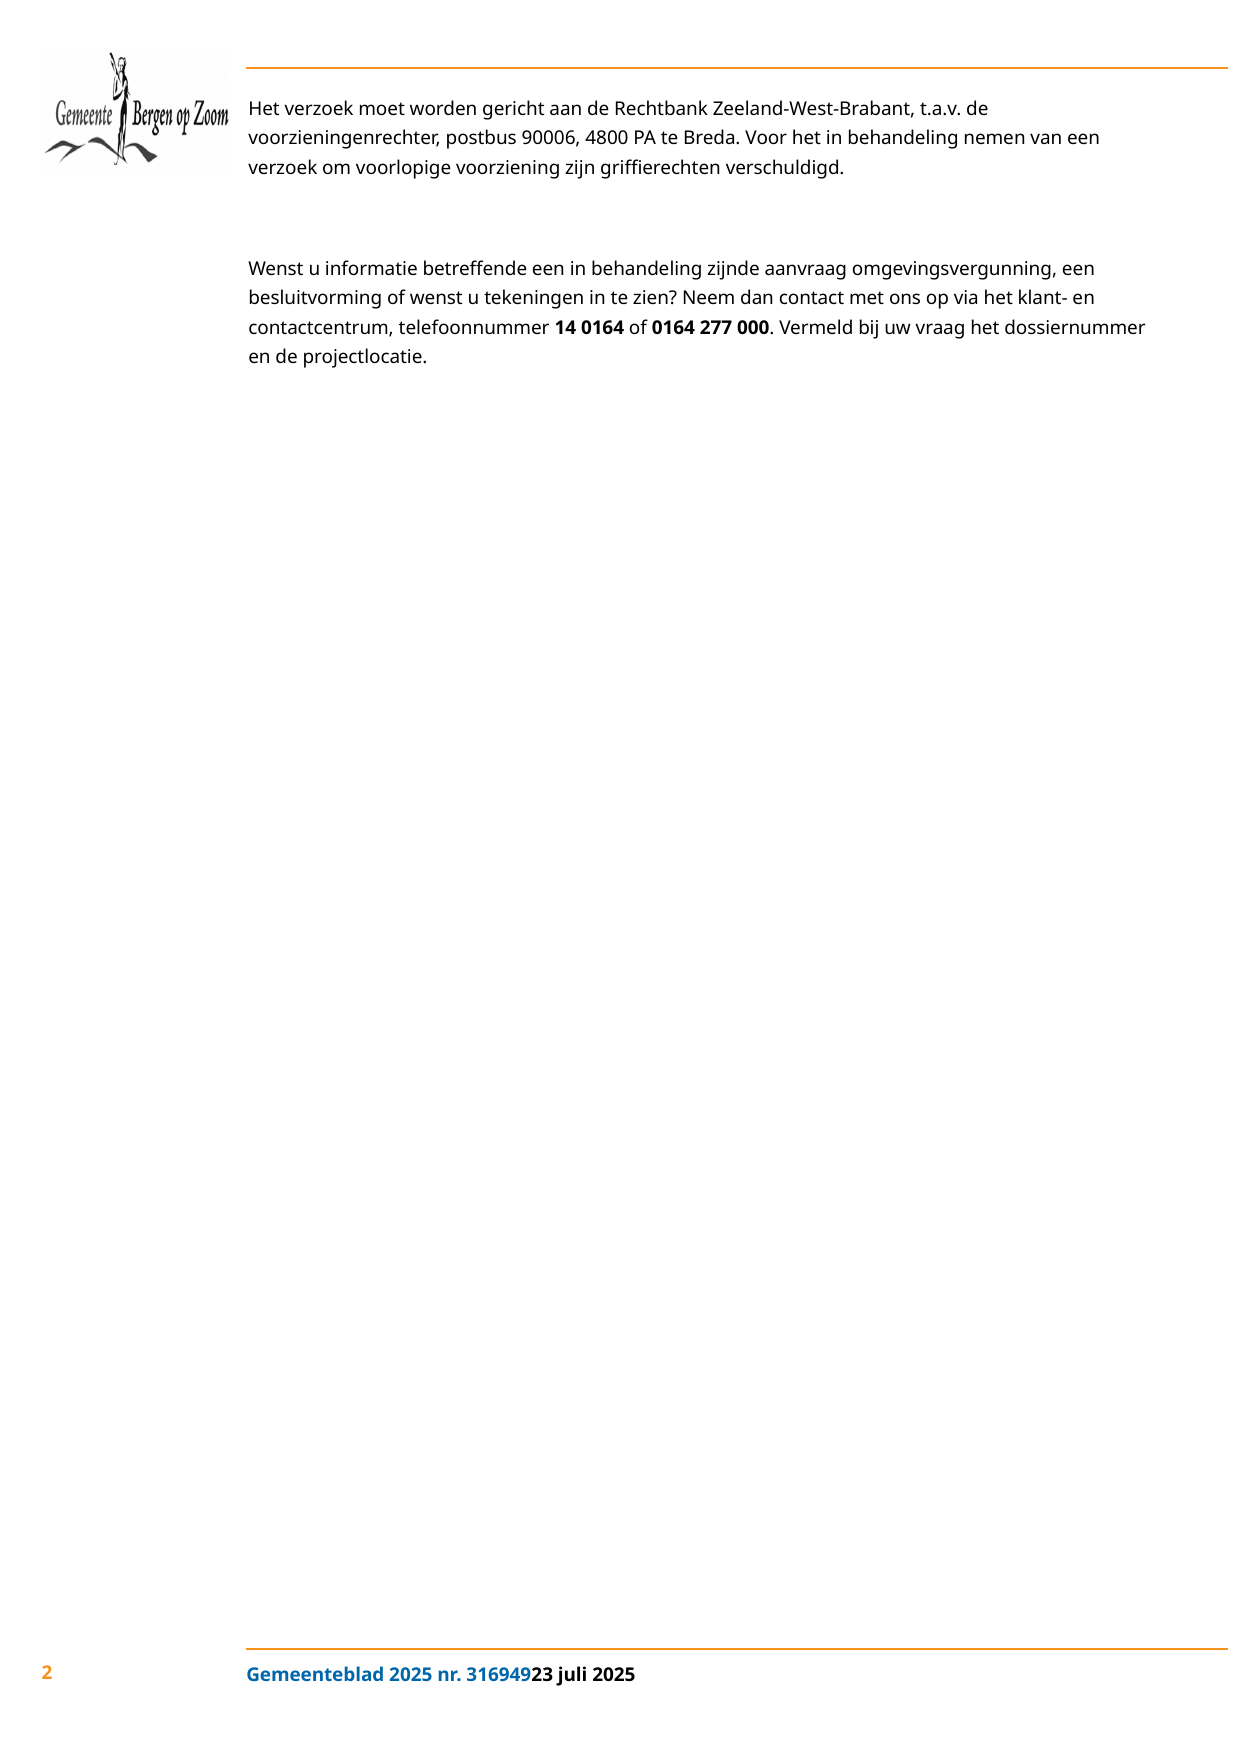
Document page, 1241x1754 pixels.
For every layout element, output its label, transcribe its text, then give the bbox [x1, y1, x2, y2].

text Wenst u informatie betreffende een in behandeling zijnde aanvraag omgevingsvergunning, een besluitvorming of wenst u tekeningen in te zien? Neem dan contact met ons op via het klant- en contactcentrum, telefoonnummer 14 0164 of 0164 277 000. Vermeld bij uw vraag het dossiernummer en de projectlocatie. [248, 255, 1152, 369]
picture [41, 47, 231, 172]
text Het verzoek moet worden gericht aan de Rechtbank Zeeland-West-Brabant, t.a.v. de voorzieningenrechter, postbus 90006, 4800 PA te Breda. Voor het in behandeling nemen van een verzoek om voorlopige voorziening zijn griffierechten verschuldigd. [248, 95, 1152, 180]
